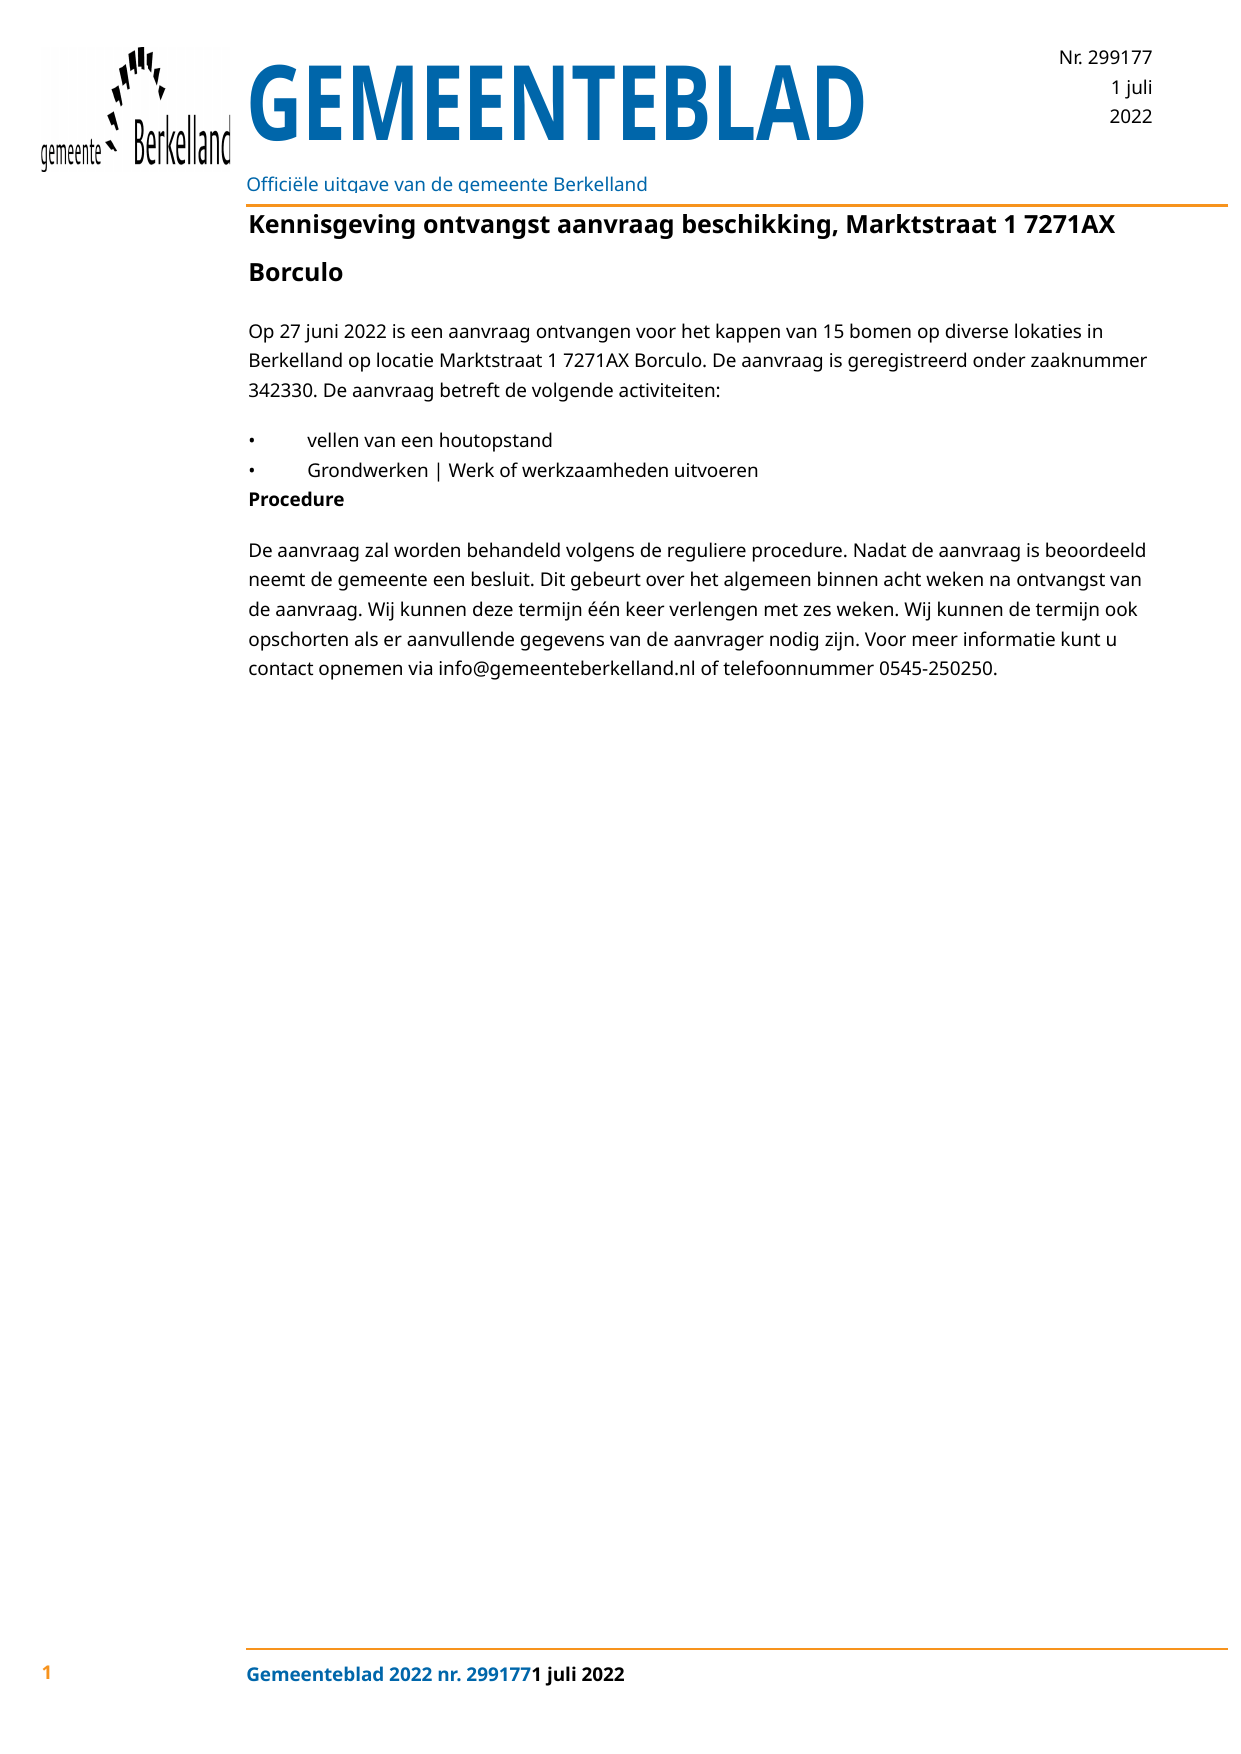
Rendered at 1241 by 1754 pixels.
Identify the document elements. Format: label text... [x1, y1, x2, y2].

text De aanvraag zal worden behandeld volgens de reguliere procedure. Nadat de aanvraag is beoordeeld neemt de gemeente een besluit. Dit gebeurt over het algemeen binnen acht weken na ontvangst van de aanvraag. Wij kunnen deze termijn één keer verlengen met zes weken. Wij kunnen de termijn ook opschorten als er aanvullende gegevens van de aanvrager nodig zijn. Voor meer informatie kunt u contact opnemen via info@gemeenteberkelland.nl of telefoonnummer 0545-250250. [248, 537, 1152, 681]
list vellen van een houtopstand [248, 427, 1152, 453]
text Kennisgeving ontvangst aanvraag beschikking, Marktstraat 1 7271AX Borculo [248, 207, 1152, 288]
list Grondwerken | Werk of werkzaamheden uitvoeren [248, 457, 1152, 483]
text Op 27 juni 2022 is een aanvraag ontvangen voor het kappen van 15 bomen op diverse lokaties in Berkelland op locatie Marktstraat 1 7271AX Borculo. De aanvraag is geregistreerd onder zaaknummer 342330. De aanvraag betreft de volgende activiteiten: [248, 318, 1152, 403]
picture [41, 47, 231, 172]
text Procedure [248, 487, 1152, 512]
